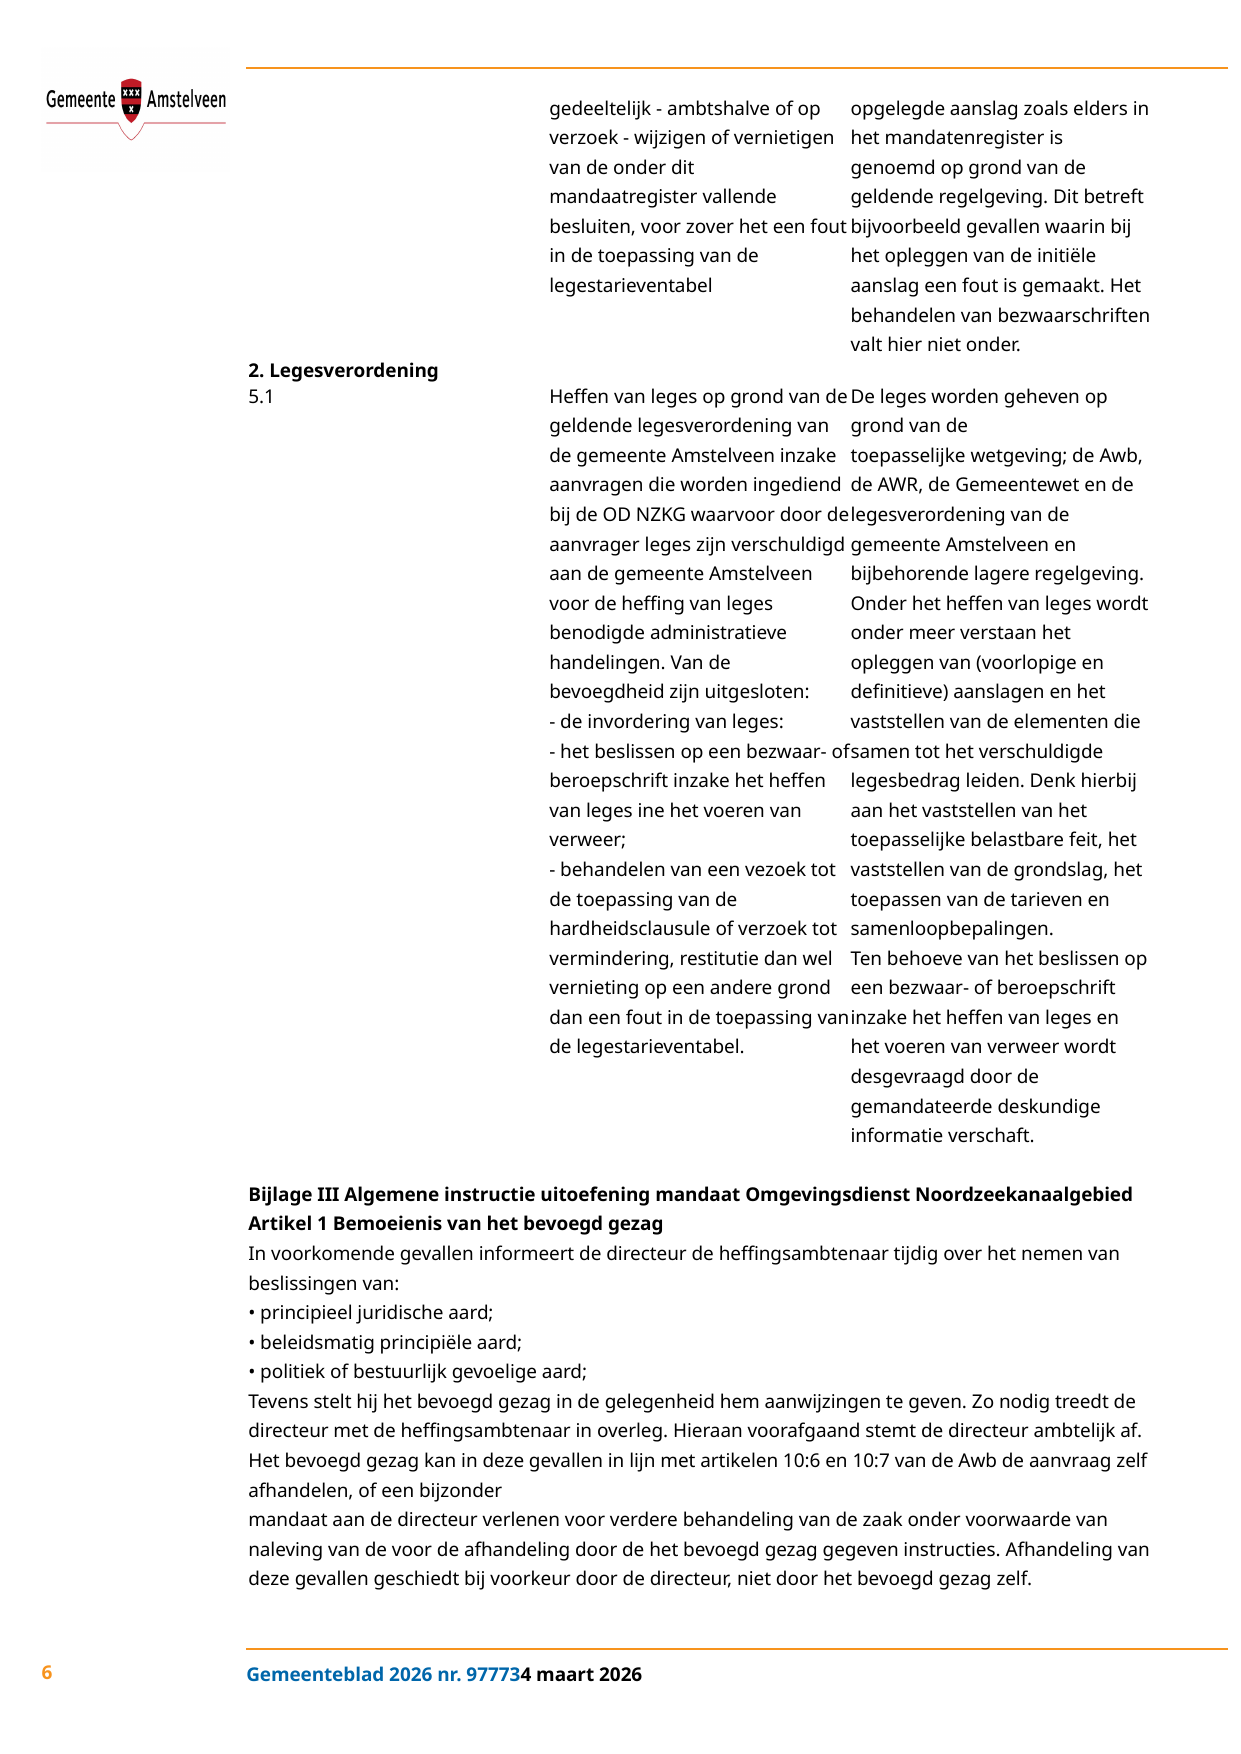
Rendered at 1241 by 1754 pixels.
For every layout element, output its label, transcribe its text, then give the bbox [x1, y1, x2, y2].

table_cell De leges worden geheven op grond van de toepasselijke wetgeving; de Awb, de AWR, de Gemeentewet en de legesverordening van de gemeente Amstelveen en bijbehorende lagere regelgeving. Onder het heffen van leges wordt onder meer verstaan het opleggen van (voorlopige en definitieve) aanslagen en het vaststellen van de elementen die samen tot het verschuldigde legesbedrag leiden. Denk hierbij aan het vaststellen van het toepasselijke belastbare feit, het vaststellen van de grondslag, het toepassen van de tarieven en samenloopbepalingen. Ten behoeve van het beslissen op een bezwaar- of beroepschrift inzake het heffen van leges en het voeren van verweer wordt desgevraagd door de gemandateerde deskundige informatie verschaft. [850, 383, 1152, 1148]
text • beleidsmatig principiële aard; [248, 1329, 1152, 1355]
text mandaat aan de directeur verlenen voor verdere behandeling van de zaak onder voorwaarde van naleving van de voor de afhandeling door de het bevoegd gezag gegeven instructies. Afhandeling van deze gevallen geschiedt bij voorkeur door de directeur, niet door het bevoegd gezag zelf. [248, 1506, 1152, 1591]
table_cell 5.1 [248, 383, 549, 1148]
text • principieel juridische aard; [248, 1299, 1152, 1325]
picture [41, 47, 231, 172]
table_cell Heffen van leges op grond van de geldende legesverordening van de gemeente Amstelveen inzake aanvragen die worden ingediend bij de OD NZKG waarvoor door de aanvrager leges zijn verschuldigd aan de gemeente Amstelveen voor de heffing van leges benodigde administratieve handelingen. Van de bevoegdheid zijn uitgesloten: - de invordering van leges: - het beslissen op een bezwaar- of beroepschrift inzake het heffen van leges ine het voeren van verweer; - behandelen van een vezoek tot de toepassing van de hardheidsclausule of verzoek tot vermindering, restitutie dan wel vernieting op een andere grond dan een fout in de toepassing van de legestarieventabel. [549, 383, 850, 1148]
text Bijlage III Algemene instructie uitoefening mandaat Omgevingsdienst Noordzeekanaalgebied [248, 1181, 1152, 1207]
table_cell [248, 95, 549, 357]
text In voorkomende gevallen informeert de directeur de heffingsambtenaar tijdig over het nemen van beslissingen van: [248, 1240, 1152, 1296]
text • politiek of bestuurlijk gevoelige aard; [248, 1358, 1152, 1384]
text Artikel 1 Bemoeienis van het bevoegd gezag [248, 1211, 1152, 1236]
text Tevens stelt hij het bevoegd gezag in de gelegenheid hem aanwijzingen te geven. Zo nodig treedt de directeur met de heffingsambtenaar in overleg. Hieraan voorafgaand stemt de directeur ambtelijk af. Het bevoegd gezag kan in deze gevallen in lijn met artikelen 10:6 en 10:7 van de Awb de aanvraag zelf afhandelen, of een bijzonder [248, 1388, 1152, 1503]
table_cell gedeeltelijk - ambtshalve of op verzoek - wijzigen of vernietigen van de onder dit mandaatregister vallende besluiten, voor zover het een fout in de toepassing van de legestarieventabel [549, 95, 850, 357]
table_cell 2. Legesverordening [248, 357, 1152, 383]
table_cell opgelegde aanslag zoals elders in het mandatenregister is genoemd op grond van de geldende regelgeving. Dit betreft bijvoorbeeld gevallen waarin bij het opleggen van de initiële aanslag een fout is gemaakt. Het behandelen van bezwaarschriften valt hier niet onder. [850, 95, 1152, 357]
